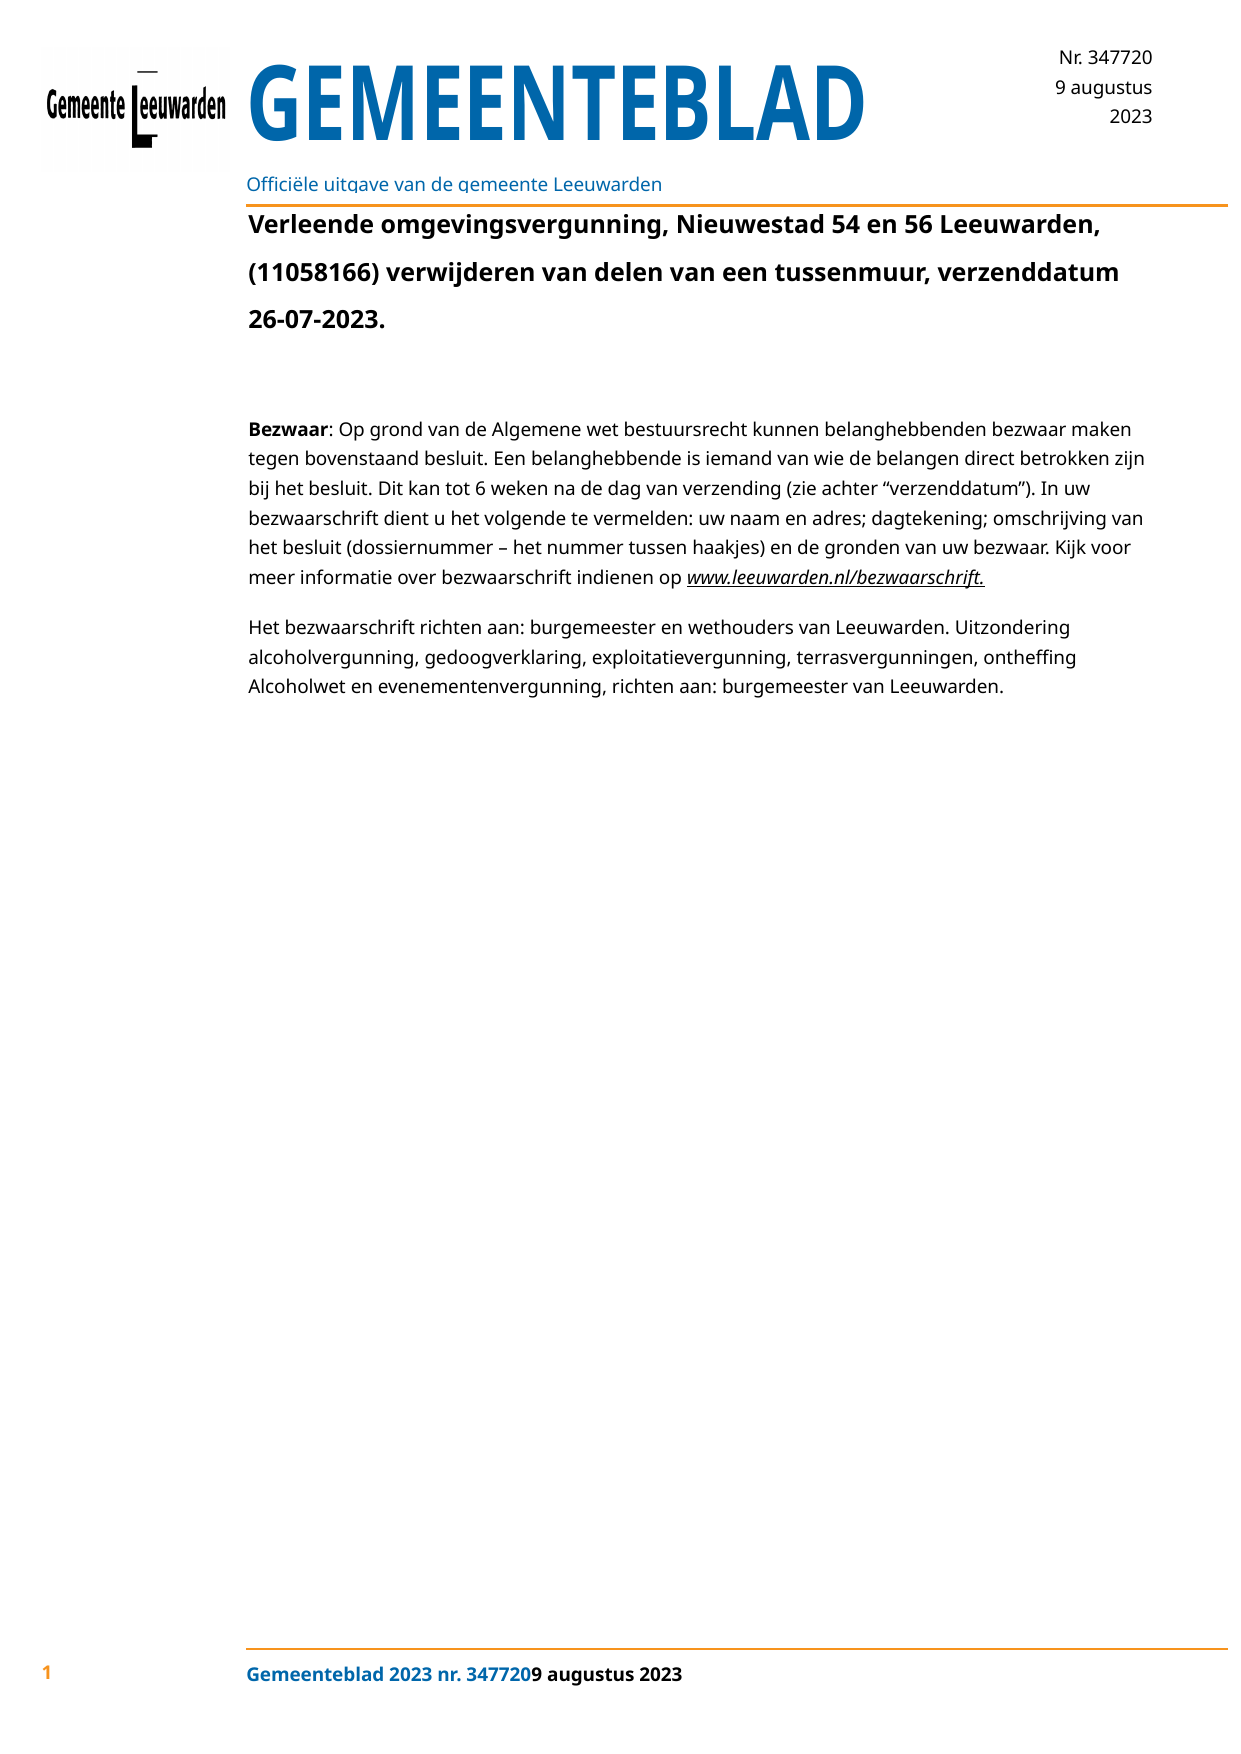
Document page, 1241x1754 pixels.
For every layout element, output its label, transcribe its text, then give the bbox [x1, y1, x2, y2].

text Bezwaar: Op grond van de Algemene wet bestuursrecht kunnen belanghebbenden bezwaar maken tegen bovenstaand besluit. Een belanghebbende is iemand van wie de belangen direct betrokken zijn bij het besluit. Dit kan tot 6 weken na de dag van verzending (zie achter “verzenddatum”). In uw bezwaarschrift dient u het volgende te vermelden: uw naam en adres; dagtekening; omschrijving van het besluit (dossiernummer – het nummer tussen haakjes) en de gronden van uw bezwaar. Kijk voor meer informatie over bezwaarschrift indienen op www.leeuwarden.nl/bezwaarschrift. [248, 416, 1152, 589]
text Het bezwaarschrift richten aan: burgemeester en wethouders van Leeuwarden. Uitzondering alcoholvergunning, gedoogverklaring, exploitatievergunning, terrasvergunningen, ontheffing Alcoholwet en evenementenvergunning, richten aan: burgemeester van Leeuwarden. [248, 614, 1152, 699]
text Verleende omgevingsvergunning, Nieuwestad 54 en 56 Leeuwarden, (11058166) verwijderen van delen van een tussenmuur, verzenddatum 26-07-2023. [248, 207, 1152, 336]
picture [41, 47, 231, 172]
